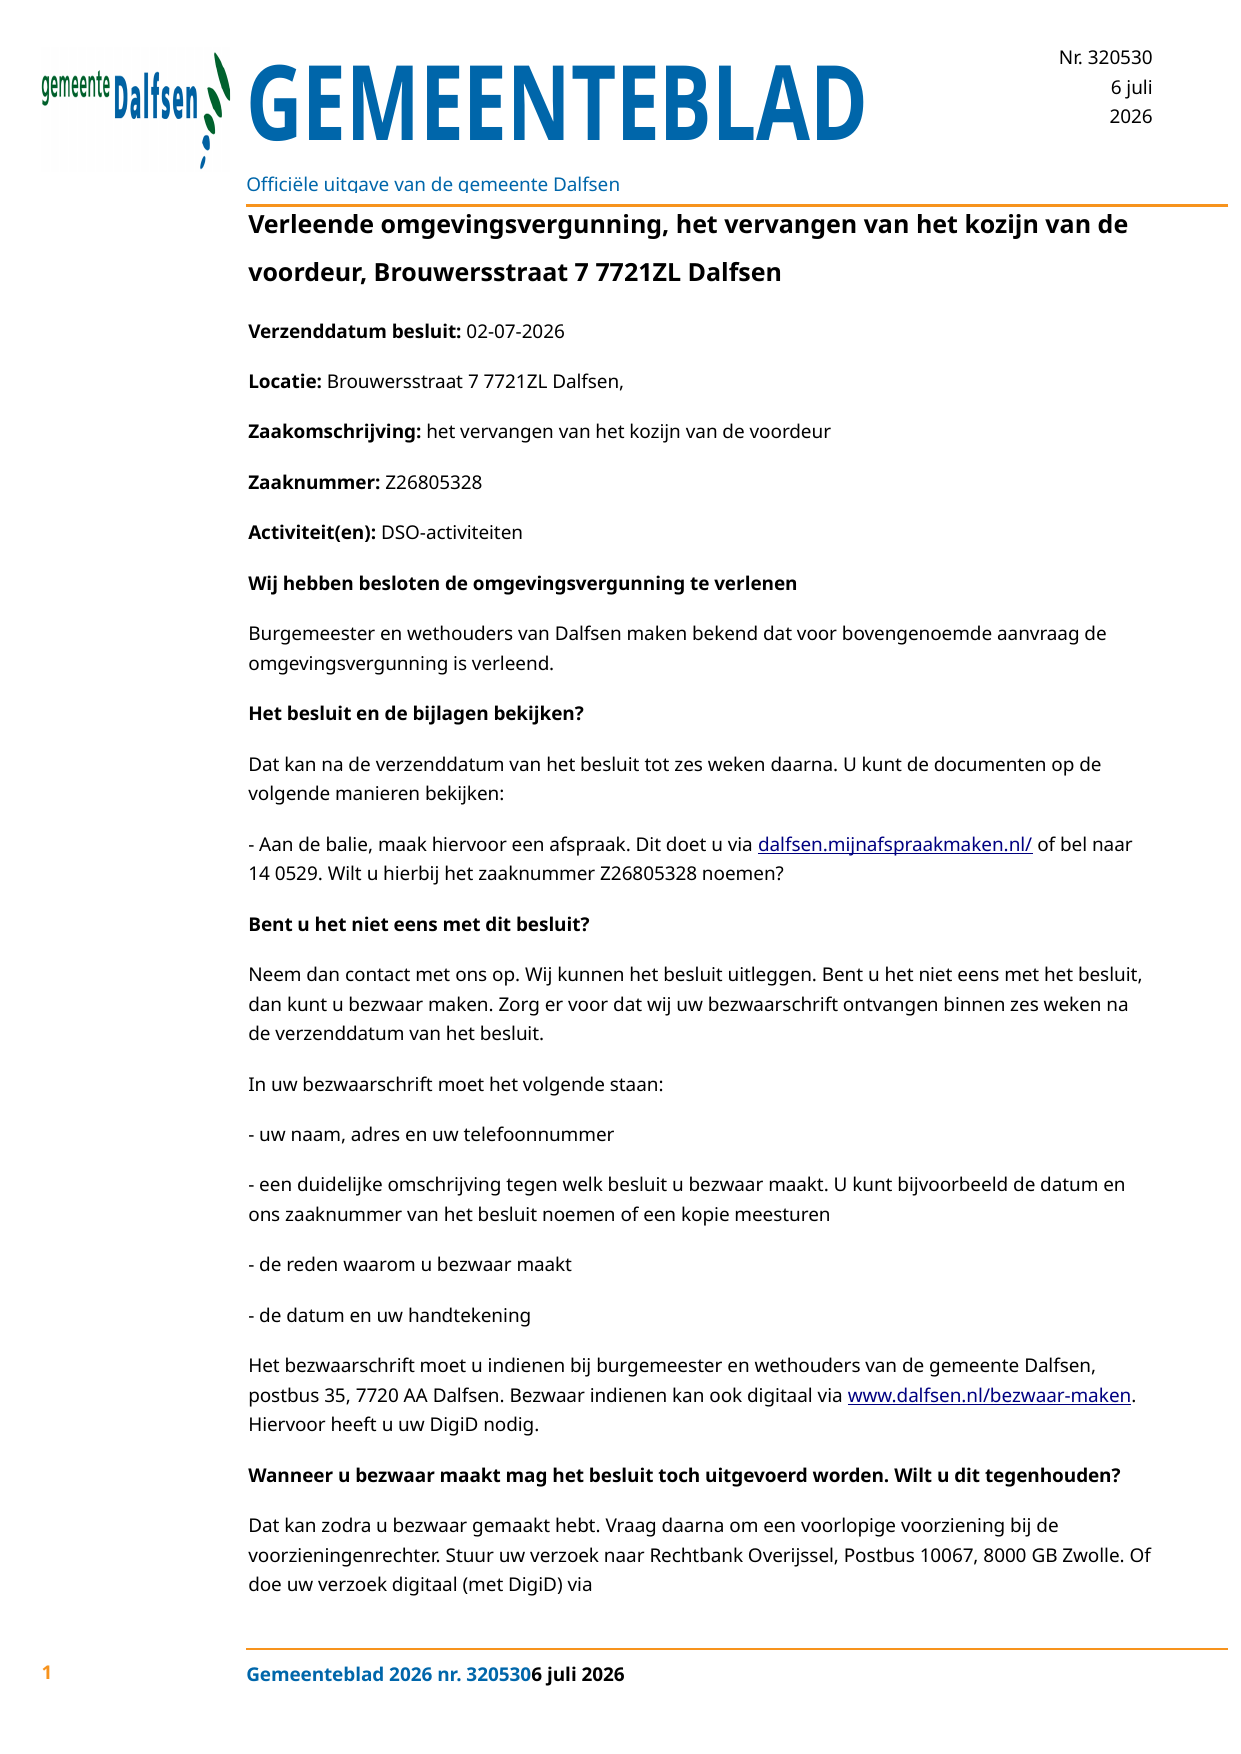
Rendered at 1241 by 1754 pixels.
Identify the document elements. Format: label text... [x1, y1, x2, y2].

text - uw naam, adres en uw telefoonnummer [248, 1121, 1152, 1147]
text Activiteit(en): DSO-activiteiten [248, 519, 1152, 545]
text Zaakomschrijving: het vervangen van het kozijn van de voordeur [248, 419, 1152, 444]
text - Aan de balie, maak hiervoor een afspraak. Dit doet u via dalfsen.mijnafspraakmaken.nl/ of bel naar 14 0529. Wilt u hierbij het zaaknummer Z26805328 noemen? [248, 831, 1152, 886]
text Verzenddatum besluit: 02-07-2026 [248, 318, 1152, 344]
text Burgemeester en wethouders van Dalfsen maken bekend dat voor bovengenoemde aanvraag de omgevingsvergunning is verleend. [248, 620, 1152, 676]
text Neem dan contact met ons op. Wij kunnen het besluit uitleggen. Bent u het niet eens met het besluit, dan kunt u bezwaar maken. Zorg er voor dat wij uw bezwaarschrift ontvangen binnen zes weken na de verzenddatum van het besluit. [248, 961, 1152, 1046]
text Dat kan zodra u bezwaar gemaakt hebt. Vraag daarna om een voorlopige voorziening bij de voorzieningenrechter. Stuur uw verzoek naar Rechtbank Overijssel, Postbus 10067, 8000 GB Zwolle. Of doe uw verzoek digitaal (met DigiD) via [248, 1512, 1152, 1597]
text Wij hebben besloten de omgevingsvergunning te verlenen [248, 570, 1152, 596]
text Bent u het niet eens met dit besluit? [248, 911, 1152, 937]
text Wanneer u bezwaar maakt mag het besluit toch uitgevoerd worden. Wilt u dit tegenhouden? [248, 1462, 1152, 1488]
text Zaaknummer: Z26805328 [248, 469, 1152, 495]
text Het bezwaarschrift moet u indienen bij burgemeester en wethouders van de gemeente Dalfsen, postbus 35, 7720 AA Dalfsen. Bezwaar indienen kan ook digitaal via www.dalfsen.nl/bezwaar-maken. Hiervoor heeft u uw DigiD nodig. [248, 1352, 1152, 1437]
text Het besluit en de bijlagen bekijken? [248, 700, 1152, 726]
text Dat kan na de verzenddatum van het besluit tot zes weken daarna. U kunt de documenten op de volgende manieren bekijken: [248, 751, 1152, 806]
text - de datum en uw handtekening [248, 1302, 1152, 1328]
text - de reden waarom u bezwaar maakt [248, 1252, 1152, 1277]
picture [41, 47, 231, 172]
text In uw bezwaarschrift moet het volgende staan: [248, 1071, 1152, 1097]
text - een duidelijke omschrijving tegen welk besluit u bezwaar maakt. U kunt bijvoorbeeld de datum en ons zaaknummer van het besluit noemen of een kopie meesturen [248, 1172, 1152, 1227]
text Locatie: Brouwersstraat 7 7721ZL Dalfsen, [248, 368, 1152, 394]
text Verleende omgevingsvergunning, het vervangen van het kozijn van de voordeur, Brouwersstraat 7 7721ZL Dalfsen [248, 207, 1152, 288]
